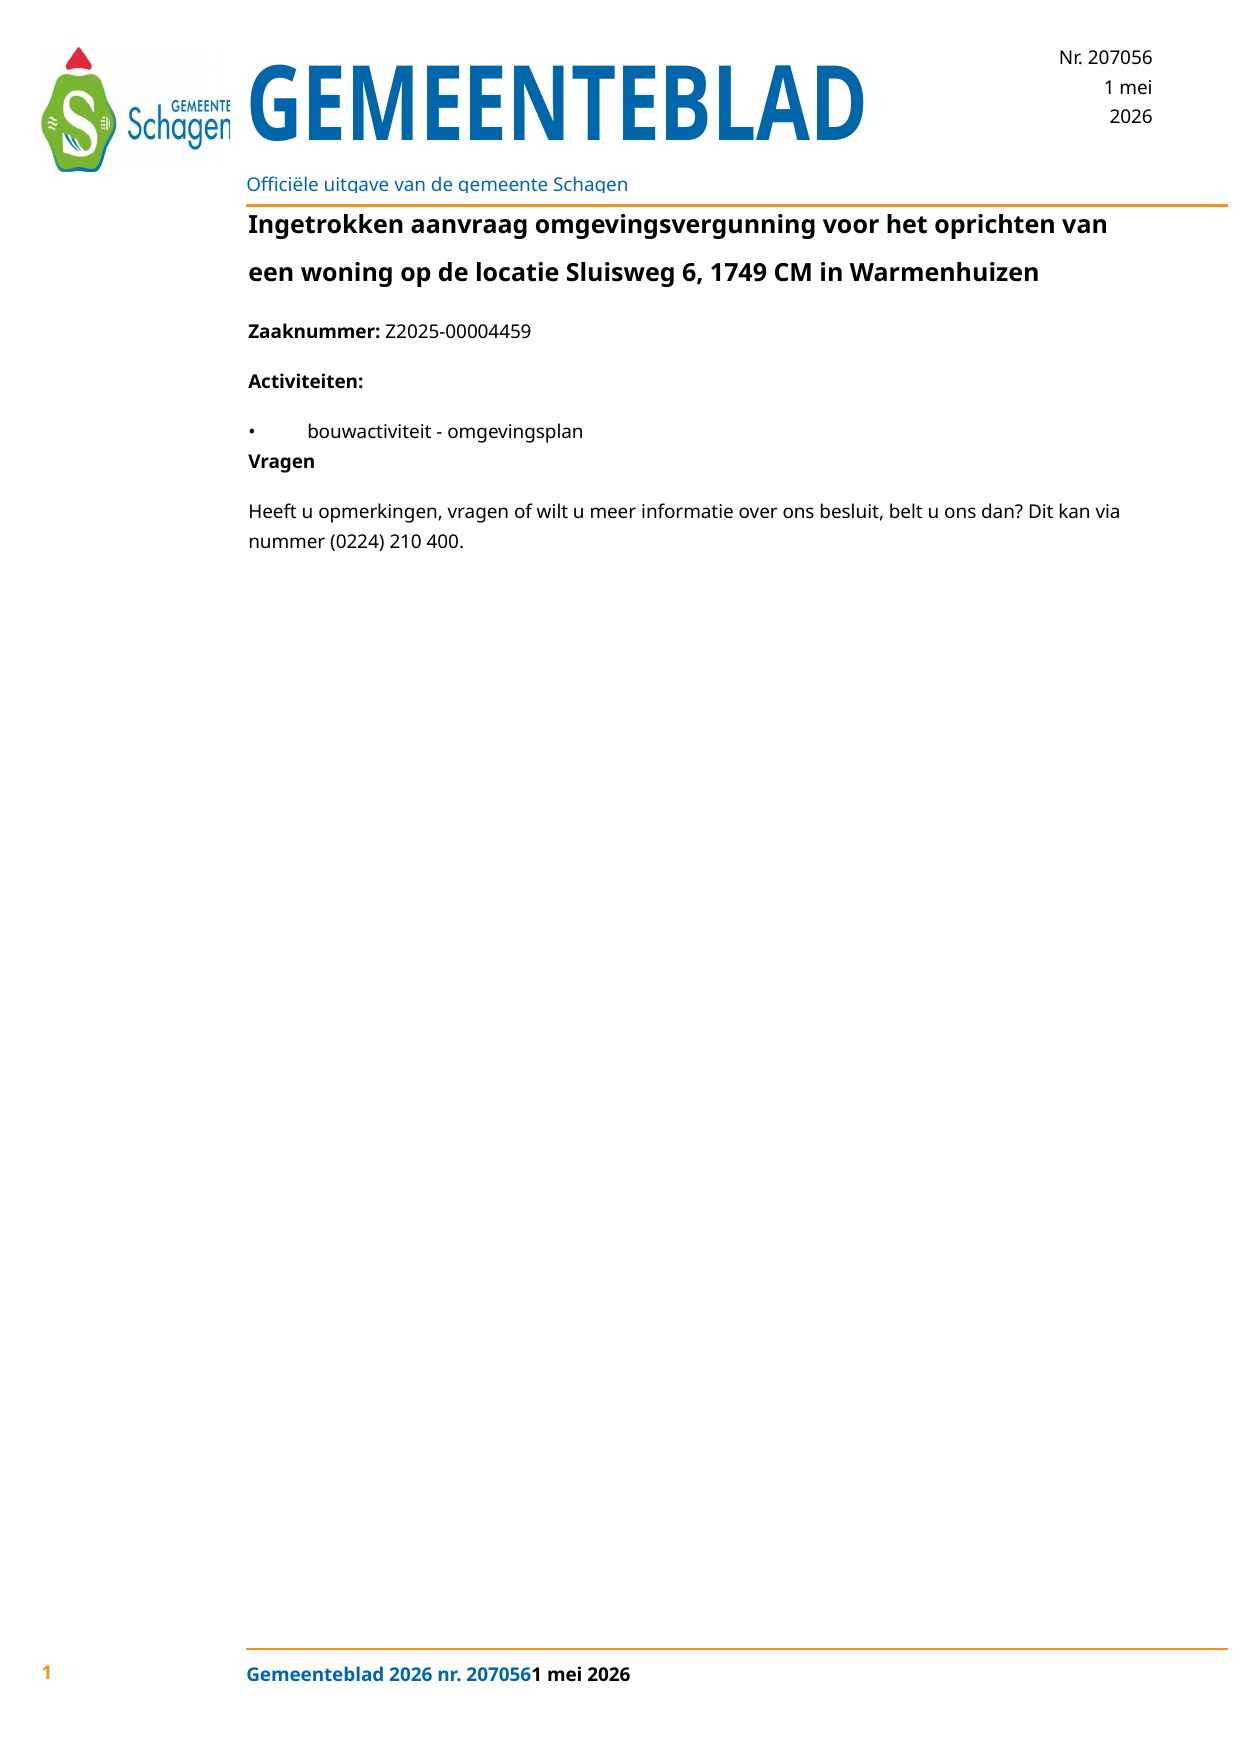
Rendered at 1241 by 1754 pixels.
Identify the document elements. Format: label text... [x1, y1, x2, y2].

text Zaaknummer: Z2025-00004459 [248, 318, 1152, 344]
text Activiteiten: [248, 368, 1152, 394]
text Vragen [248, 448, 1152, 474]
picture [41, 47, 231, 172]
text Ingetrokken aanvraag omgevingsvergunning voor het oprichten van een woning op de locatie Sluisweg 6, 1749 CM in Warmenhuizen [248, 207, 1152, 288]
text Heeft u opmerkingen, vragen of wilt u meer informatie over ons besluit, belt u ons dan? Dit kan via nummer (0224) 210 400. [248, 499, 1152, 554]
list bouwactiviteit - omgevingsplan [248, 419, 1152, 444]
